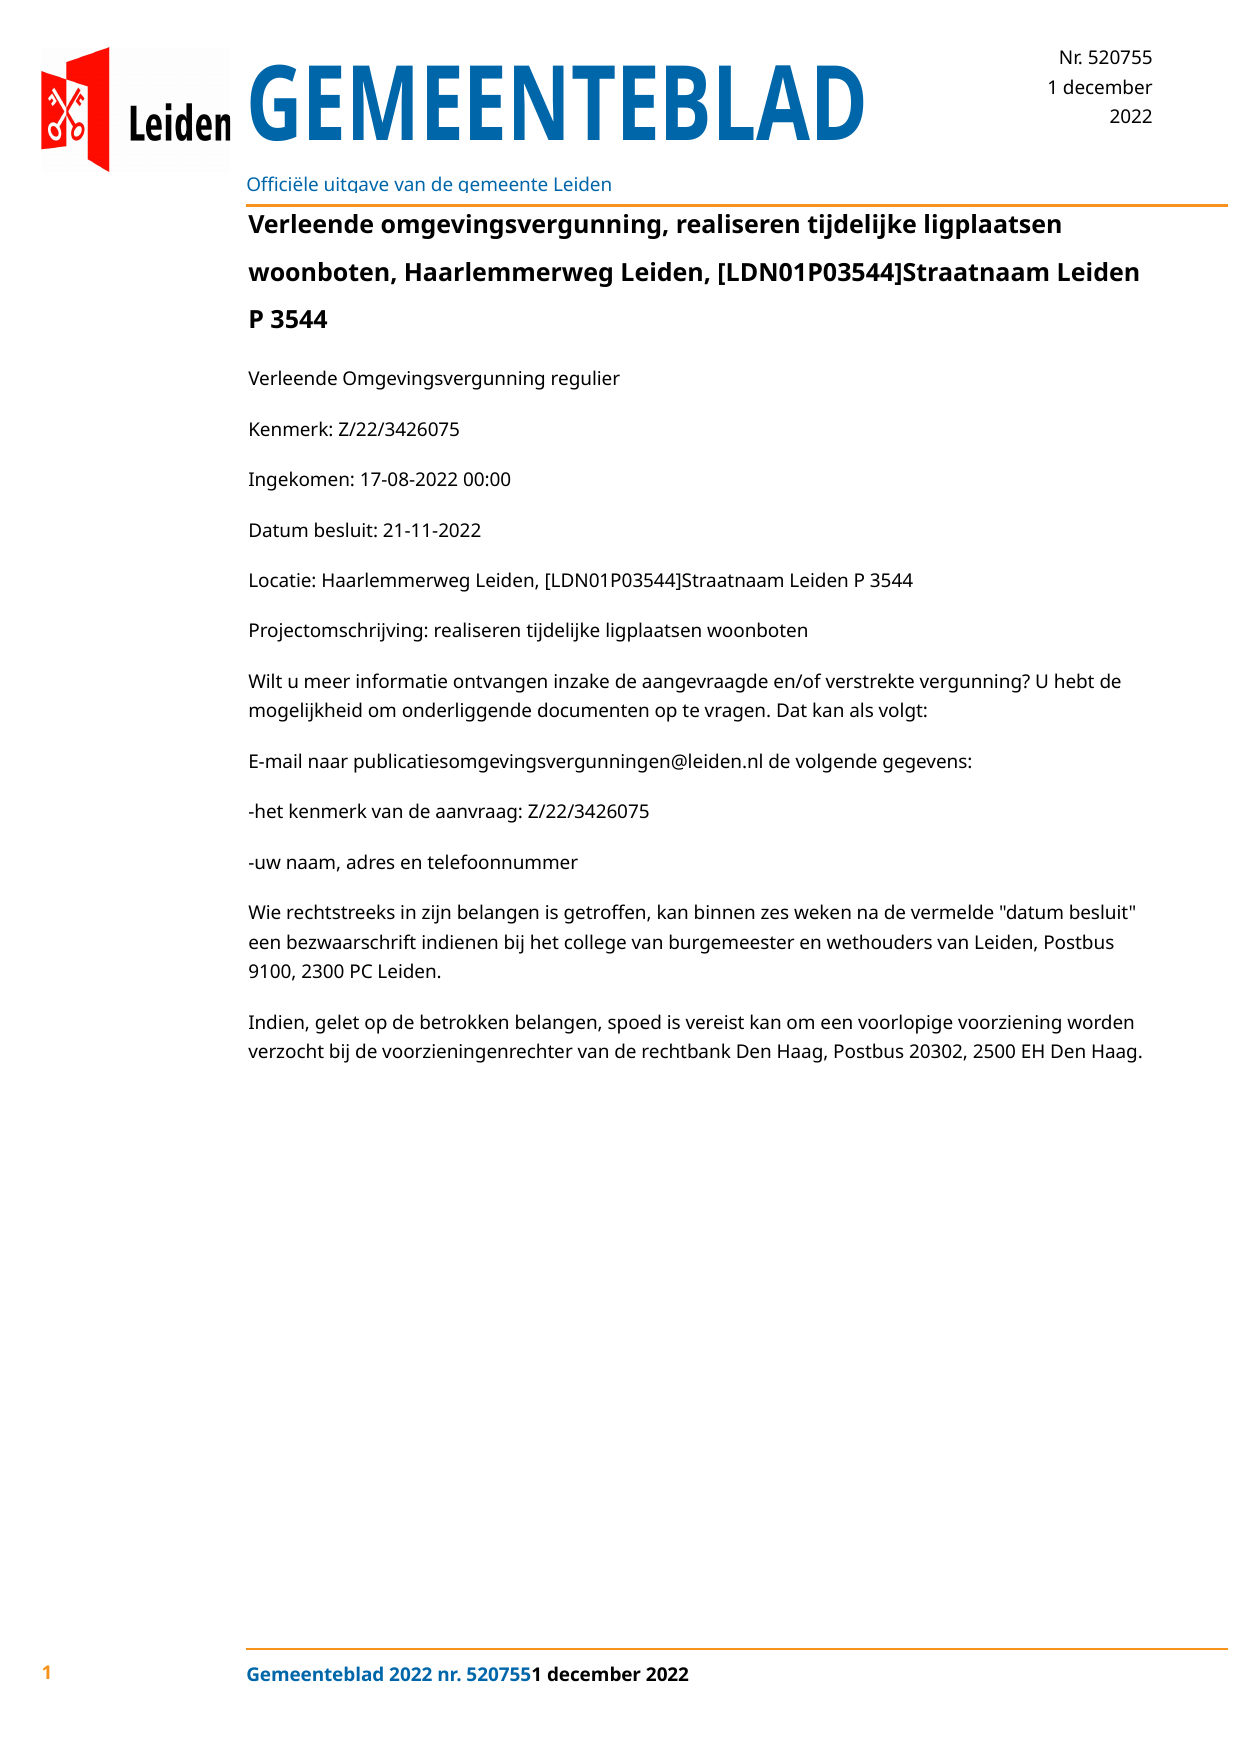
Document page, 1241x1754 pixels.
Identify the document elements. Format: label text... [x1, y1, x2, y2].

text -het kenmerk van de aanvraag: Z/22/3426075 [248, 798, 1152, 824]
text Projectomschrijving: realiseren tijdelijke ligplaatsen woonboten [248, 618, 1152, 643]
text Datum besluit: 21-11-2022 [248, 517, 1152, 542]
text Verleende omgevingsvergunning, realiseren tijdelijke ligplaatsen woonboten, Haarlemmerweg Leiden, [LDN01P03544]Straatnaam Leiden P 3544 [248, 207, 1152, 336]
text Ingekomen: 17-08-2022 00:00 [248, 466, 1152, 492]
picture [41, 47, 231, 172]
text Kenmerk: Z/22/3426075 [248, 416, 1152, 442]
text Verleende Omgevingsvergunning regulier [248, 366, 1152, 391]
text Locatie: Haarlemmerweg Leiden, [LDN01P03544]Straatnaam Leiden P 3544 [248, 567, 1152, 593]
text -uw naam, adres en telefoonnummer [248, 849, 1152, 874]
text Wilt u meer informatie ontvangen inzake de aangevraagde en/of verstrekte vergunning? U hebt de mogelijkheid om onderliggende documenten op te vragen. Dat kan als volgt: [248, 668, 1152, 723]
text Wie rechtstreeks in zijn belangen is getroffen, kan binnen zes weken na de vermelde "datum besluit" een bezwaarschrift indienen bij het college van burgemeester en wethouders van Leiden, Postbus 9100, 2300 PC Leiden. [248, 899, 1152, 984]
text Indien, gelet op de betrokken belangen, spoed is vereist kan om een voorlopige voorziening worden verzocht bij de voorzieningenrechter van de rechtbank Den Haag, Postbus 20302, 2500 EH Den Haag. [248, 1009, 1152, 1064]
text E-mail naar publicatiesomgevingsvergunningen@leiden.nl de volgende gegevens: [248, 748, 1152, 774]
